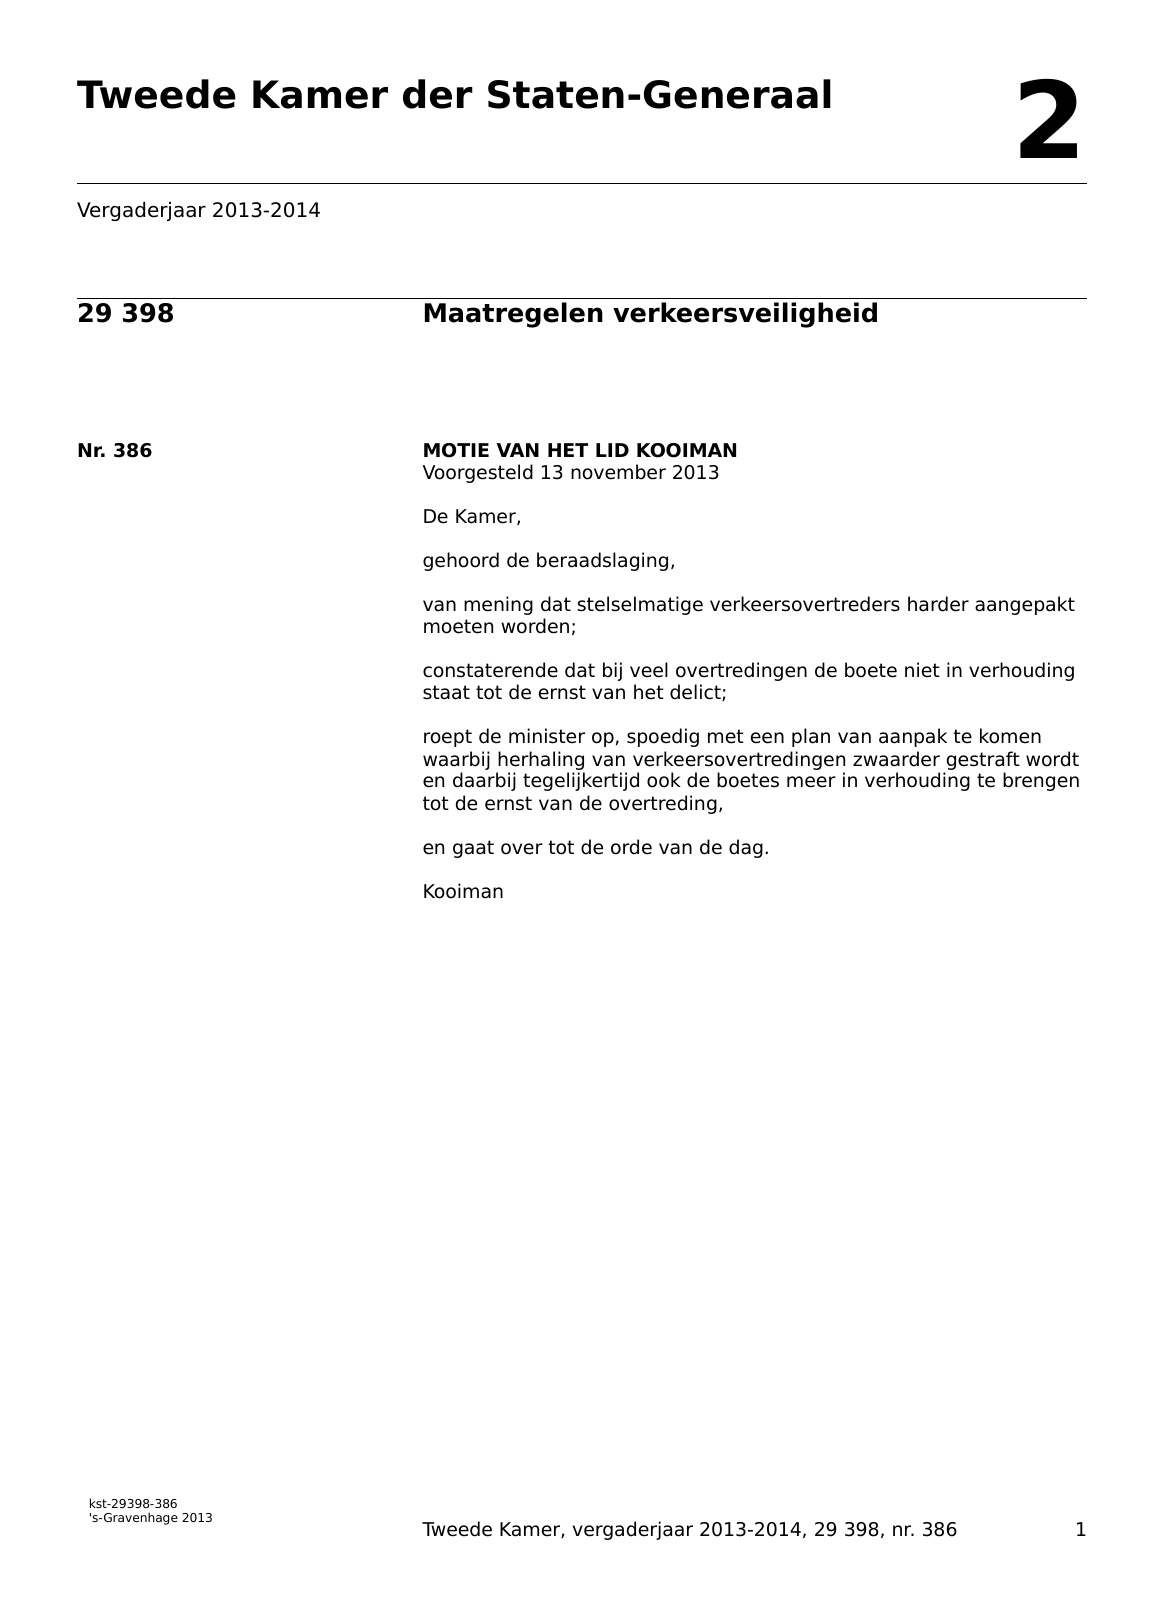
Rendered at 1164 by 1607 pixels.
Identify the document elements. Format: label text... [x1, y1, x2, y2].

text roept de minister op, spoedig met een plan van aanpak te komen waarbij herhaling van verkeersovertredingen zwaarder gestraft wordt en daarbij tegelijkertijd ook de boetes meer in verhouding te brengen tot de ernst van de overtreding, [422, 726, 1087, 814]
table_header 2 [886, 59, 1087, 183]
text gehoord de beraadslaging, [422, 550, 1087, 572]
table_cell Vergaderjaar 2013-2014 [77, 184, 1087, 298]
subtitle Nr. 386 MOTIE VAN HET LID KOOIMAN [77, 440, 1087, 462]
table_header Tweede Kamer der Staten-Generaal [77, 59, 886, 183]
text 's-Gravenhage 2013 [88, 1511, 323, 1525]
text van mening dat stelselmatige verkeersovertreders harder aangepakt moeten worden; [422, 594, 1087, 638]
text De Kamer, [422, 506, 1087, 528]
text kst-29398-386 [88, 1497, 323, 1511]
text constaterende dat bij veel overtredingen de boete niet in verhouding staat tot de ernst van het delict; [422, 660, 1087, 704]
text Kooiman [422, 881, 1087, 903]
text en gaat over tot de orde van de dag. [422, 837, 1087, 858]
subtitle 29 398 Maatregelen verkeersveiligheid [77, 299, 1087, 329]
text Voorgesteld 13 november 2013 [422, 462, 1087, 484]
